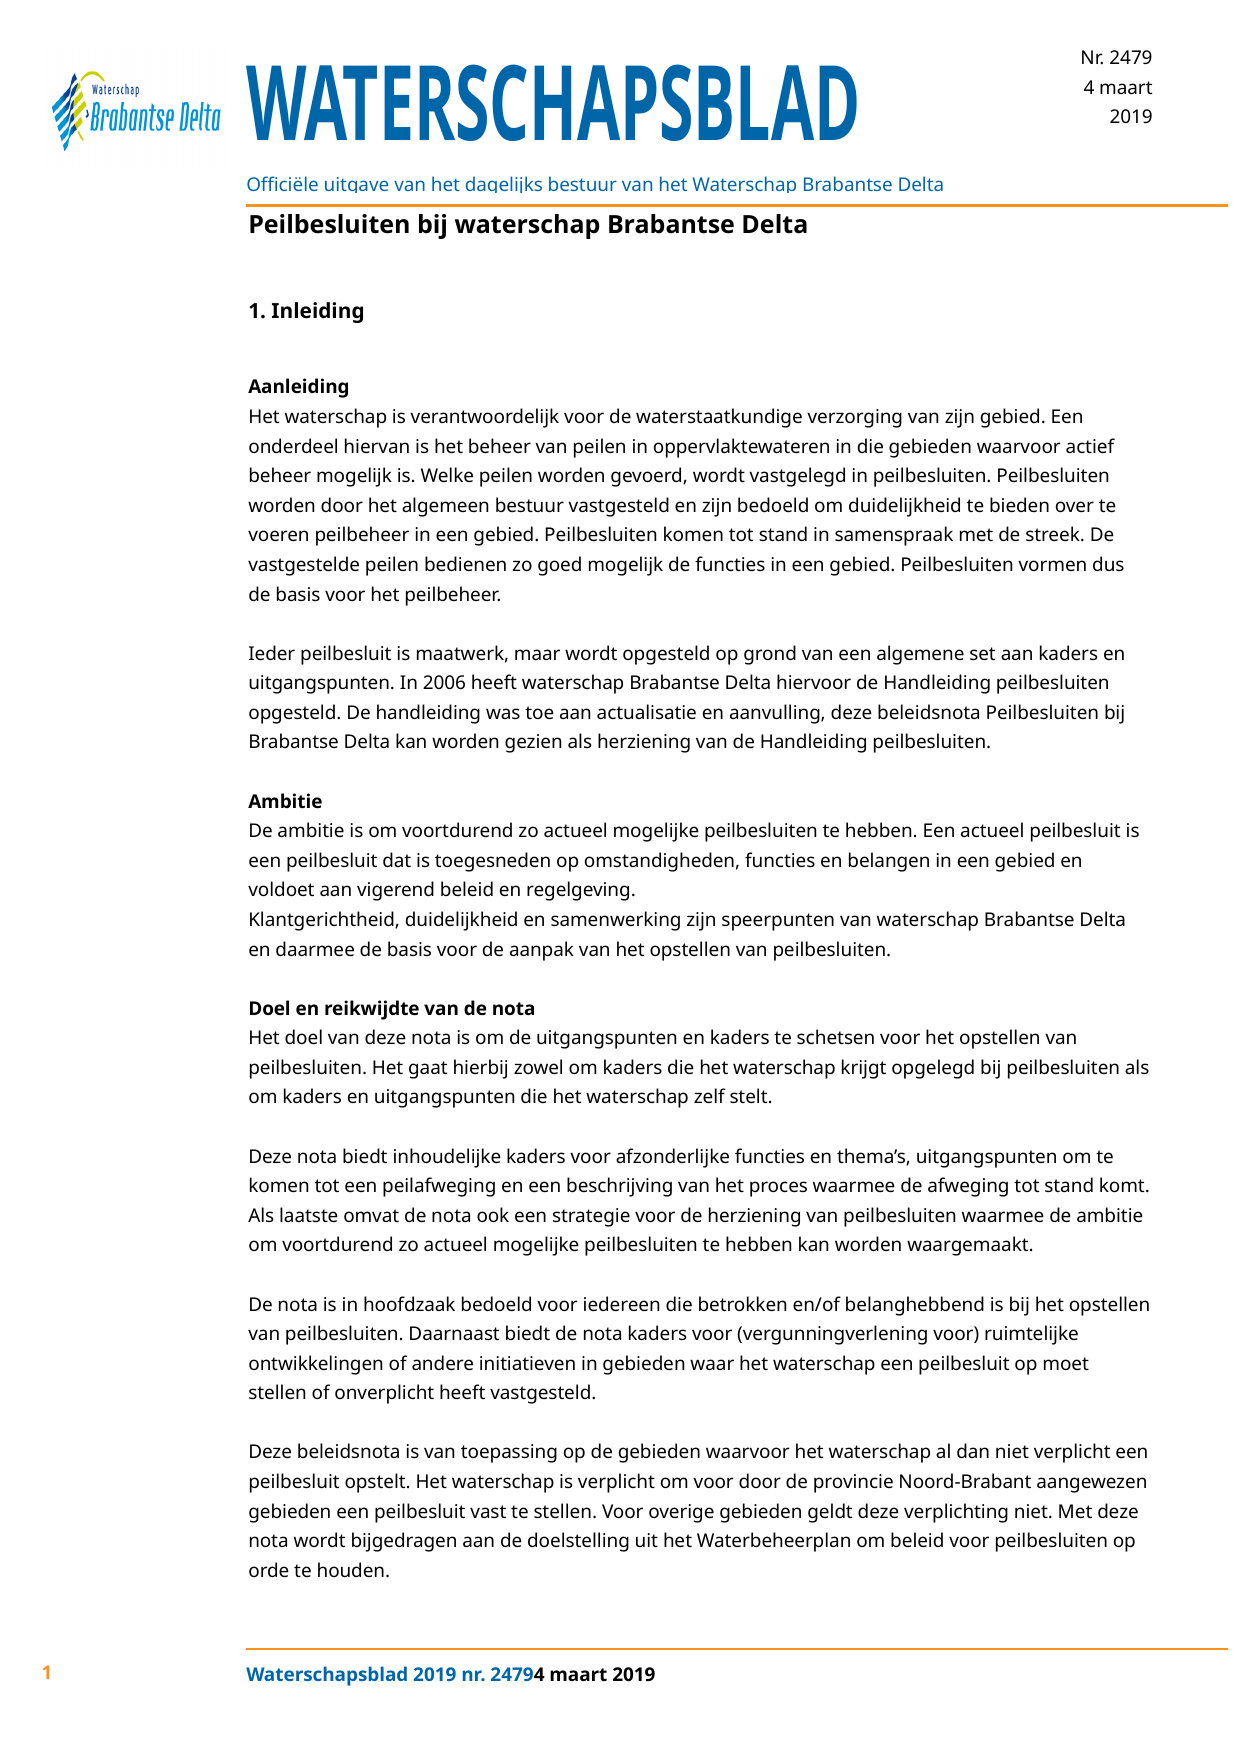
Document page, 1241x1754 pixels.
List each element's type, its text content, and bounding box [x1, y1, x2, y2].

picture [41, 47, 231, 172]
text De ambitie is om voortdurend zo actueel mogelijke peilbesluiten te hebben. Een actueel peilbesluit is een peilbesluit dat is toegesneden op omstandigheden, functies en belangen in een gebied en voldoet aan vigerend beleid en regelgeving. [248, 817, 1152, 902]
text Ieder peilbesluit is maatwerk, maar wordt opgesteld op grond van een algemene set aan kaders en uitgangspunten. In 2006 heeft waterschap Brabantse Delta hiervoor de Handleiding peilbesluiten opgesteld. De handleiding was toe aan actualisatie en aanvulling, deze beleidsnota Peilbesluiten bij Brabantse Delta kan worden gezien als herziening van de Handleiding peilbesluiten. [248, 640, 1152, 754]
text 1. Inleiding [248, 296, 1152, 324]
text Het doel van deze nota is om de uitgangspunten en kaders te schetsen voor het opstellen van peilbesluiten. Het gaat hierbij zowel om kaders die het waterschap krijgt opgelegd bij peilbesluiten als om kaders en uitgangspunten die het waterschap zelf stelt. [248, 1024, 1152, 1109]
text Klantgerichtheid, duidelijkheid en samenwerking zijn speerpunten van waterschap Brabantse Delta en daarmee de basis voor de aanpak van het opstellen van peilbesluiten. [248, 906, 1152, 962]
text Doel en reikwijdte van de nota [248, 995, 1152, 1021]
text Deze nota biedt inhoudelijke kaders voor afzonderlijke functies en thema’s, uitgangspunten om te komen tot een peilafweging en een beschrijving van het proces waarmee de afweging tot stand komt. Als laatste omvat de nota ook een strategie voor de herziening van peilbesluiten waarmee de ambitie om voortdurend zo actueel mogelijke peilbesluiten te hebben kan worden waargemaakt. [248, 1143, 1152, 1257]
text De nota is in hoofdzaak bedoeld voor iedereen die betrokken en/of belanghebbend is bij het opstellen van peilbesluiten. Daarnaast biedt de nota kaders voor (vergunningverlening voor) ruimtelijke ontwikkelingen of andere initiatieven in gebieden waar het waterschap een peilbesluit op moet stellen of onverplicht heeft vastgesteld. [248, 1291, 1152, 1405]
text Ambitie [248, 788, 1152, 814]
text Peilbesluiten bij waterschap Brabantse Delta [248, 207, 1152, 241]
text Deze beleidsnota is van toepassing op de gebieden waarvoor het waterschap al dan niet verplicht een peilbesluit opstelt. Het waterschap is verplicht om voor door de provincie Noord-Brabant aangewezen gebieden een peilbesluit vast te stellen. Voor overige gebieden geldt deze verplichting niet. Met deze nota wordt bijgedragen aan de doelstelling uit het Waterbeheerplan om beleid voor peilbesluiten op orde te houden. [248, 1439, 1152, 1583]
text Aanleiding [248, 374, 1152, 399]
text Het waterschap is verantwoordelijk voor de waterstaatkundige verzorging van zijn gebied. Een onderdeel hiervan is het beheer van peilen in oppervlaktewateren in die gebieden waarvoor actief beheer mogelijk is. Welke peilen worden gevoerd, wordt vastgelegd in peilbesluiten. Peilbesluiten worden door het algemeen bestuur vastgesteld en zijn bedoeld om duidelijkheid te bieden over te voeren peilbeheer in een gebied. Peilbesluiten komen tot stand in samenspraak met de streek. De vastgestelde peilen bedienen zo goed mogelijk de functies in een gebied. Peilbesluiten vormen dus de basis voor het peilbeheer. [248, 403, 1152, 607]
